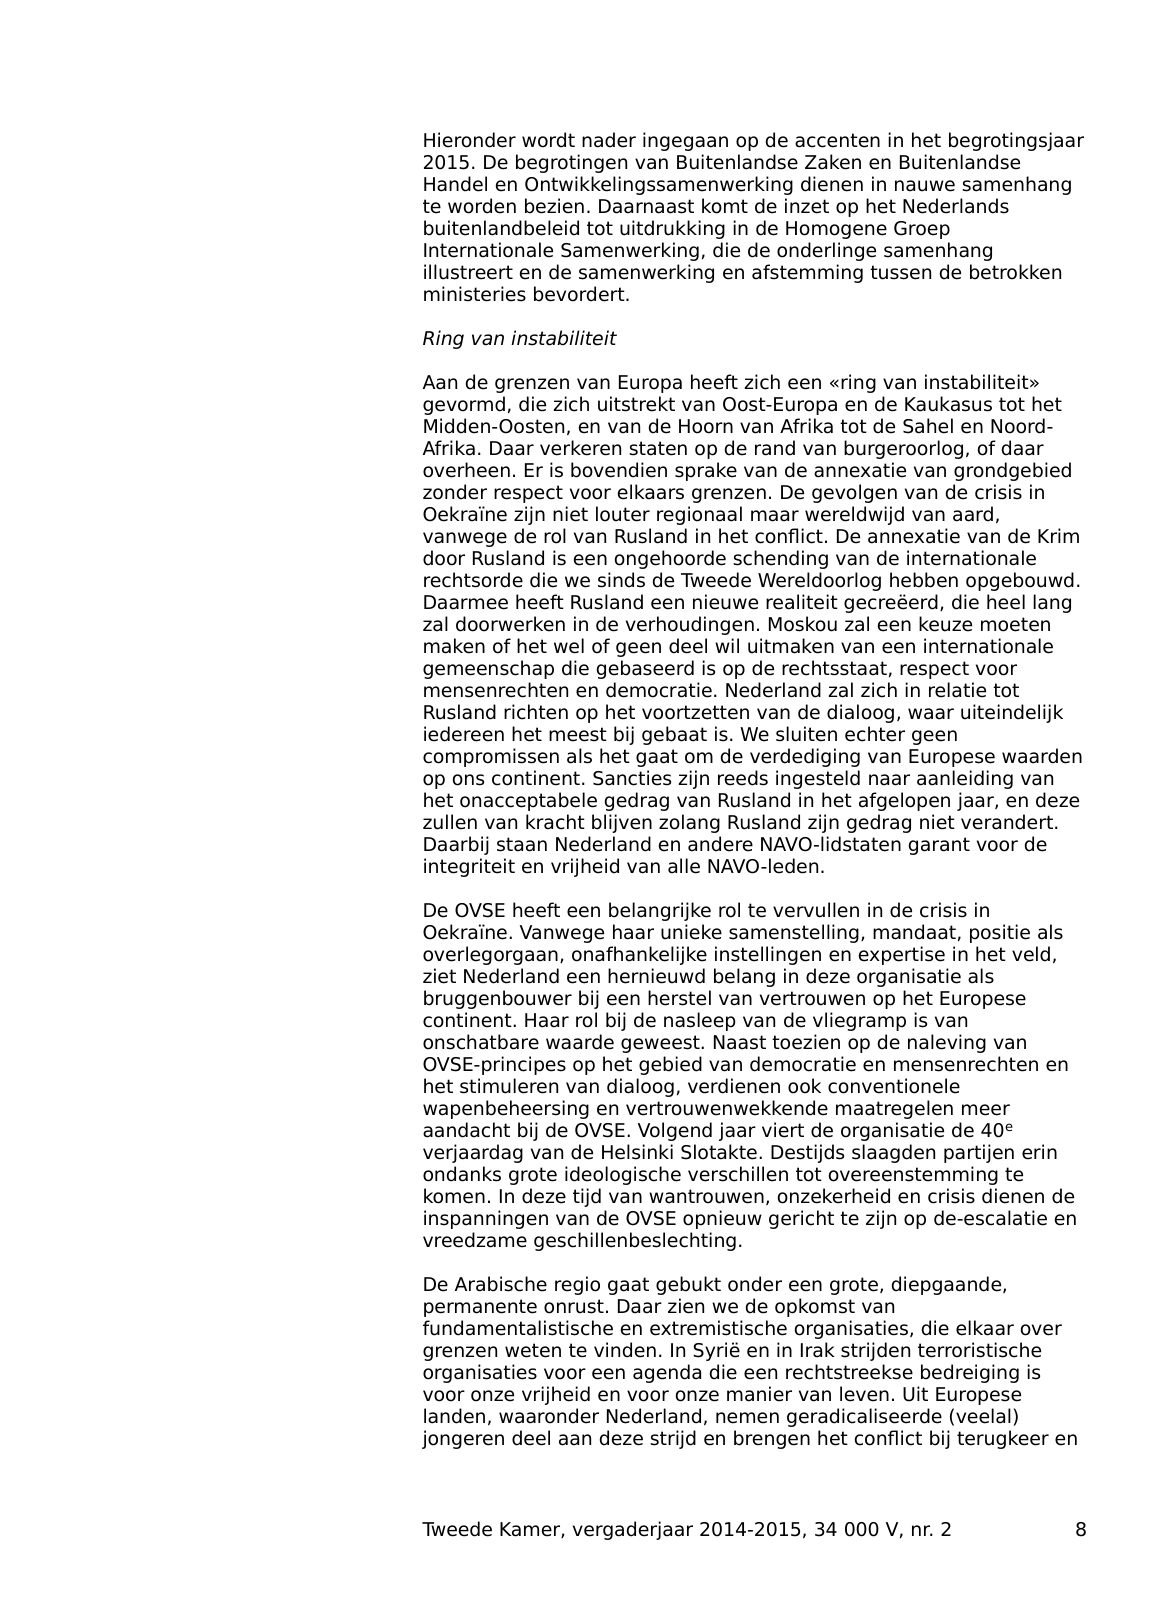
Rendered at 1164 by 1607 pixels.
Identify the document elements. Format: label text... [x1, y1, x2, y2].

text De Arabische regio gaat gebukt onder een grote, diepgaande, permanente onrust. Daar zien we de opkomst van fundamentalistische en extremistische organisaties, die elkaar over grenzen weten te vinden. In Syrië en in Irak strijden terroristische organisaties voor een agenda die een rechtstreekse bedreiging is voor onze vrijheid en voor onze manier van leven. Uit Europese landen, waaronder Nederland, nemen geradicaliseerde (veelal) jongeren deel aan deze strijd en brengen het conflict bij terugkeer en [422, 1274, 1087, 1449]
text Hieronder wordt nader ingegaan op de accenten in het begrotingsjaar 2015. De begrotingen van Buitenlandse Zaken en Buitenlandse Handel en Ontwikkelingssamenwerking dienen in nauwe samenhang te worden bezien. Daarnaast komt de inzet op het Nederlands buitenlandbeleid tot uitdrukking in de Homogene Groep Internationale Samenwerking, die de onderlinge samenhang illustreert en de samenwerking en afstemming tussen de betrokken ministeries bevordert. [422, 130, 1087, 306]
text Aan de grenzen van Europa heeft zich een «ring van instabiliteit» gevormd, die zich uitstrekt van Oost-Europa en de Kaukasus tot het Midden-Oosten, en van de Hoorn van Afrika tot de Sahel en Noord-Afrika. Daar verkeren staten op de rand van burgeroorlog, of daar overheen. Er is bovendien sprake van de annexatie van grondgebied zonder respect voor elkaars grenzen. De gevolgen van de crisis in Oekraïne zijn niet louter regionaal maar wereldwijd van aard, vanwege de rol van Rusland in het conflict. De annexatie van de Krim door Rusland is een ongehoorde schending van de internationale rechtsorde die we sinds de Tweede Wereldoorlog hebben opgebouwd. Daarmee heeft Rusland een nieuwe realiteit gecreëerd, die heel lang zal doorwerken in de verhoudingen. Moskou zal een keuze moeten maken of het wel of geen deel wil uitmaken van een internationale gemeenschap die gebaseerd is op de rechtsstaat, respect voor mensenrechten en democratie. Nederland zal zich in relatie tot Rusland richten op het voortzetten van de dialoog, waar uiteindelijk iedereen het meest bij gebaat is. We sluiten echter geen compromissen als het gaat om de verdediging van Europese waarden op ons continent. Sancties zijn reeds ingesteld naar aanleiding van het onacceptabele gedrag van Rusland in het afgelopen jaar, en deze zullen van kracht blijven zolang Rusland zijn gedrag niet verandert. Daarbij staan Nederland en andere NAVO-lidstaten garant voor de integriteit en vrijheid van alle NAVO-leden. [422, 372, 1087, 878]
text De OVSE heeft een belangrijke rol te vervullen in de crisis in Oekraïne. Vanwege haar unieke samenstelling, mandaat, positie als overlegorgaan, onafhankelijke instellingen en expertise in het veld, ziet Nederland een hernieuwd belang in deze organisatie als bruggenbouwer bij een herstel van vertrouwen op het Europese continent. Haar rol bij de nasleep van de vliegramp is van onschatbare waarde geweest. Naast toezien op de naleving van OVSE-principes op het gebied van democratie en mensenrechten en het stimuleren van dialoog, verdienen ook conventionele wapenbeheersing en vertrouwenwekkende maatregelen meer aandacht bij de OVSE. Volgend jaar viert de organisatie de 40e verjaardag van de Helsinki Slotakte. Destijds slaagden partijen erin ondanks grote ideologische verschillen tot overeenstemming te komen. In deze tijd van wantrouwen, onzekerheid en crisis dienen de inspanningen van de OVSE opnieuw gericht te zijn op de-escalatie en vreedzame geschillenbeslechting. [422, 900, 1087, 1251]
subtitle Ring van instabiliteit [422, 328, 1087, 350]
